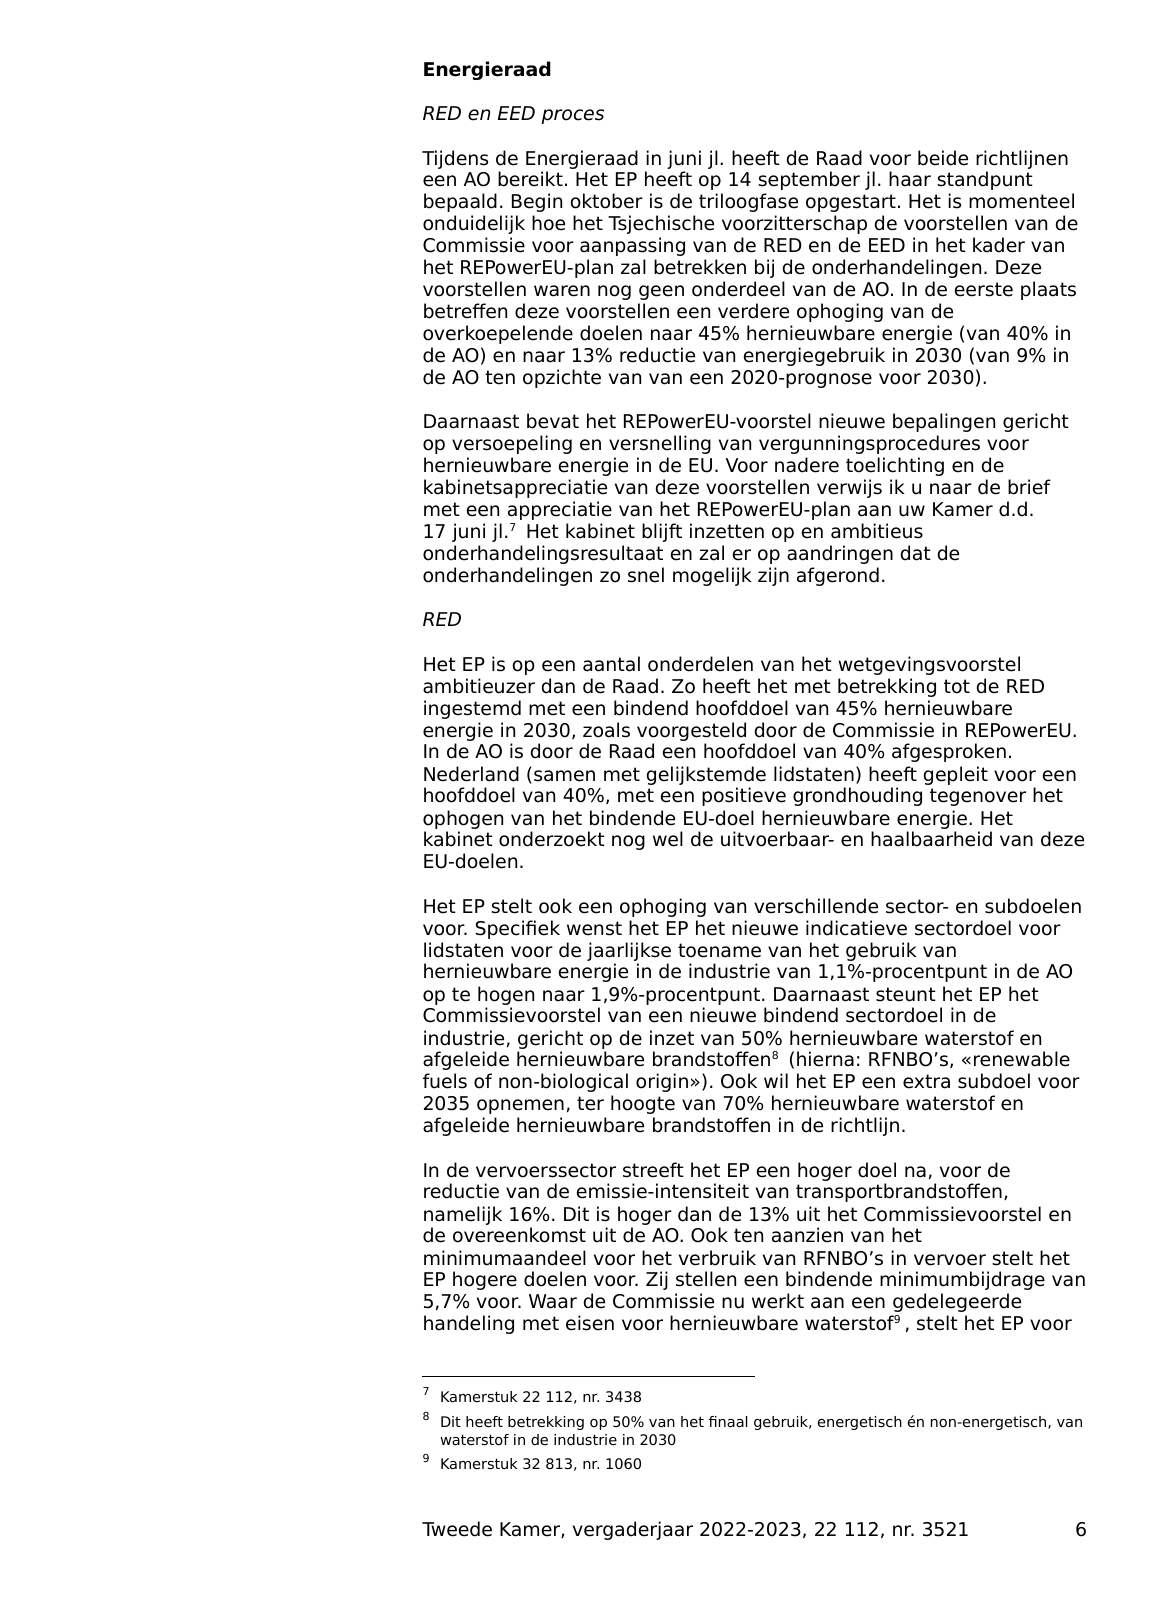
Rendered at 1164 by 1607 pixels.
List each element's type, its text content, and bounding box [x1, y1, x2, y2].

text Kamerstuk 22 112, nr. 3438 [422, 1385, 1087, 1407]
text Tijdens de Energieraad in juni jl. heeft de Raad voor beide richtlijnen een AO bereikt. Het EP heeft op 14 september jl. haar standpunt bepaald. Begin oktober is de triloogfase opgestart. Het is momenteel onduidelijk hoe het Tsjechische voorzitterschap de voorstellen van de Commissie voor aanpassing van de RED en de EED in het kader van het REPowerEU-plan zal betrekken bij de onderhandelingen. Deze voorstellen waren nog geen onderdeel van de AO. In de eerste plaats betreffen deze voorstellen een verdere ophoging van de overkoepelende doelen naar 45% hernieuwbare energie (van 40% in de AO) en naar 13% reductie van energiegebruik in 2030 (van 9% in de AO ten opzichte van van een 2020-prognose voor 2030). [422, 147, 1087, 389]
text In de vervoerssector streeft het EP een hoger doel na, voor de reductie van de emissie-intensiteit van transportbrandstoffen, namelijk 16%. Dit is hoger dan de 13% uit het Commissievoorstel en de overeenkomst uit de AO. Ook ten aanzien van het minimumaandeel voor het verbruik van RFNBO’s in vervoer stelt het EP hogere doelen voor. Zij stellen een bindende minimumbijdrage van 5,7% voor. Waar de Commissie nu werkt aan een gedelegeerde handeling met eisen voor hernieuwbare waterstof, stelt het EP voor [422, 1159, 1087, 1335]
subtitle Energieraad [422, 59, 1087, 81]
text Het EP stelt ook een ophoging van verschillende sector- en subdoelen voor. Specifiek wenst het EP het nieuwe indicatieve sectordoel voor lidstaten voor de jaarlijkse toename van het gebruik van hernieuwbare energie in de industrie van 1,1%-procentpunt in de AO op te hogen naar 1,9%-procentpunt. Daarnaast steunt het EP het Commissievoorstel van een nieuwe bindend sectordoel in de industrie, gericht op de inzet van 50% hernieuwbare waterstof en afgeleide hernieuwbare brandstoffen (hierna: RFNBO’s, «renewable fuels of non-biological origin»). Ook wil het EP een extra subdoel voor 2035 opnemen, ter hoogte van 70% hernieuwbare waterstof en afgeleide hernieuwbare brandstoffen in de richtlijn. [422, 896, 1087, 1137]
text Daarnaast bevat het REPowerEU-voorstel nieuwe bepalingen gericht op versoepeling en versnelling van vergunningsprocedures voor hernieuwbare energie in de EU. Voor nadere toelichting en de kabinetsappreciatie van deze voorstellen verwijs ik u naar de brief met een appreciatie van het REPowerEU-plan aan uw Kamer d.d. 17 juni jl. Het kabinet blijft inzetten op en ambitieus onderhandelingsresultaat en zal er op aandringen dat de onderhandelingen zo snel mogelijk zijn afgerond. [422, 411, 1087, 587]
subtitle RED [422, 609, 1087, 631]
text Dit heeft betrekking op 50% van het finaal gebruik, energetisch én non-energetisch, van waterstof in de industrie in 2030 [422, 1410, 1087, 1449]
subtitle RED en EED proces [422, 103, 1087, 125]
text Het EP is op een aantal onderdelen van het wetgevingsvoorstel ambitieuzer dan de Raad. Zo heeft het met betrekking tot de RED ingestemd met een bindend hoofddoel van 45% hernieuwbare energie in 2030, zoals voorgesteld door de Commissie in REPowerEU. In de AO is door de Raad een hoofddoel van 40% afgesproken. Nederland (samen met gelijkstemde lidstaten) heeft gepleit voor een hoofddoel van 40%, met een positieve grondhouding tegenover het ophogen van het bindende EU-doel hernieuwbare energie. Het kabinet onderzoekt nog wel de uitvoerbaar- en haalbaarheid van deze EU-doelen. [422, 653, 1087, 873]
text Kamerstuk 32 813, nr. 1060 [422, 1452, 1087, 1474]
